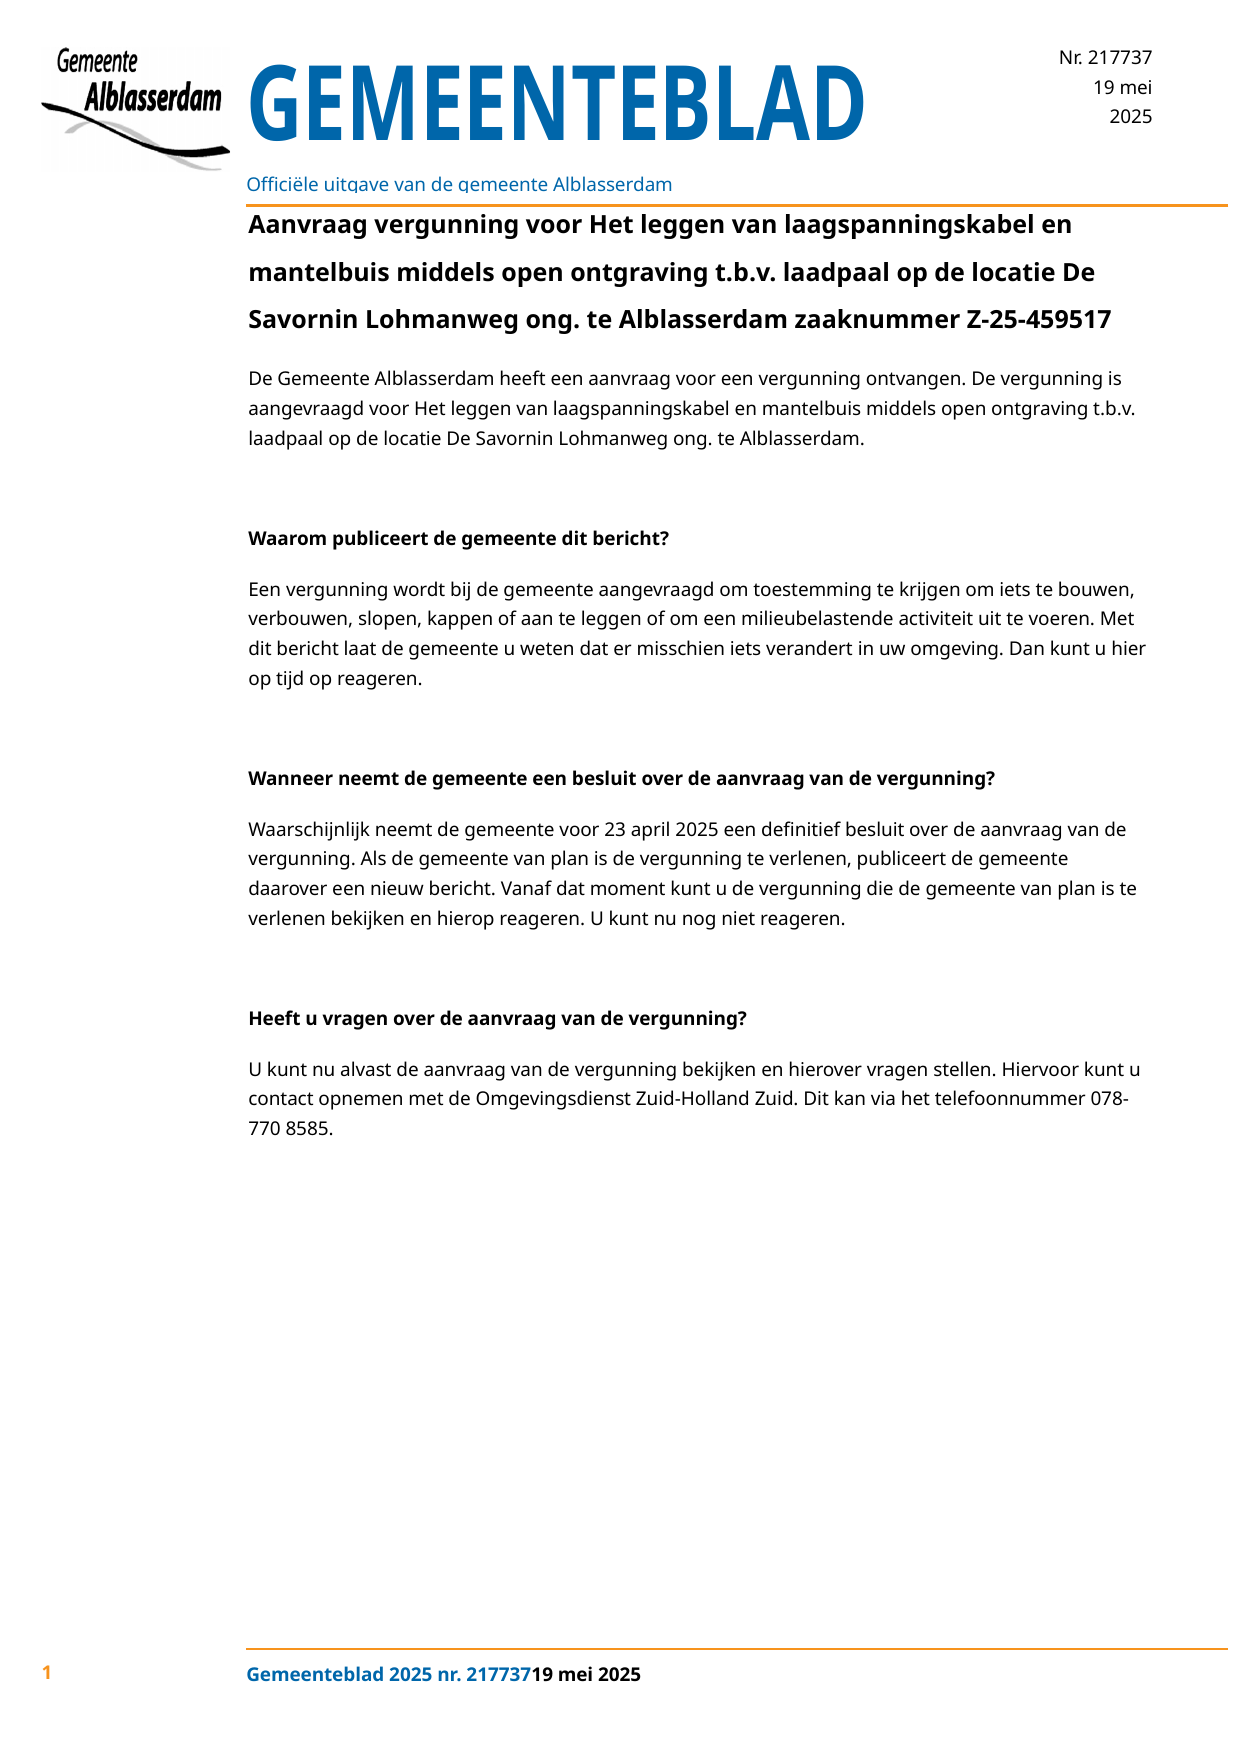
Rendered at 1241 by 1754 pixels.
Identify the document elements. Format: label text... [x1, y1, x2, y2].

text Een vergunning wordt bij de gemeente aangevraagd om toestemming te krijgen om iets te bouwen, verbouwen, slopen, kappen of aan te leggen of om een milieubelastende activiteit uit te voeren. Met dit bericht laat de gemeente u weten dat er misschien iets verandert in uw omgeving. Dan kunt u hier op tijd op reageren. [248, 576, 1152, 690]
text Aanvraag vergunning voor Het leggen van laagspanningskabel en mantelbuis middels open ontgraving t.b.v. laadpaal op de locatie De Savornin Lohmanweg ong. te Alblasserdam zaaknummer Z-25-459517 [248, 207, 1152, 336]
text Heeft u vragen over de aanvraag van de vergunning? [248, 1006, 1152, 1031]
picture [41, 47, 231, 172]
text Waarom publiceert de gemeente dit bericht? [248, 526, 1152, 551]
text Wanneer neemt de gemeente een besluit over de aanvraag van de vergunning? [248, 766, 1152, 791]
text De Gemeente Alblasserdam heeft een aanvraag voor een vergunning ontvangen. De vergunning is aangevraagd voor Het leggen van laagspanningskabel en mantelbuis middels open ontgraving t.b.v. laadpaal op de locatie De Savornin Lohmanweg ong. te Alblasserdam. [248, 366, 1152, 450]
text U kunt nu alvast de aanvraag van de vergunning bekijken en hierover vragen stellen. Hiervoor kunt u contact opnemen met de Omgevingsdienst Zuid-Holland Zuid. Dit kan via het telefoonnummer 078-770 8585. [248, 1056, 1152, 1141]
text Waarschijnlijk neemt de gemeente voor 23 april 2025 een definitief besluit over de aanvraag van de vergunning. Als de gemeente van plan is de vergunning te verlenen, publiceert de gemeente daarover een nieuw bericht. Vanaf dat moment kunt u de vergunning die de gemeente van plan is te verlenen bekijken en hierop reageren. U kunt nu nog niet reageren. [248, 816, 1152, 930]
